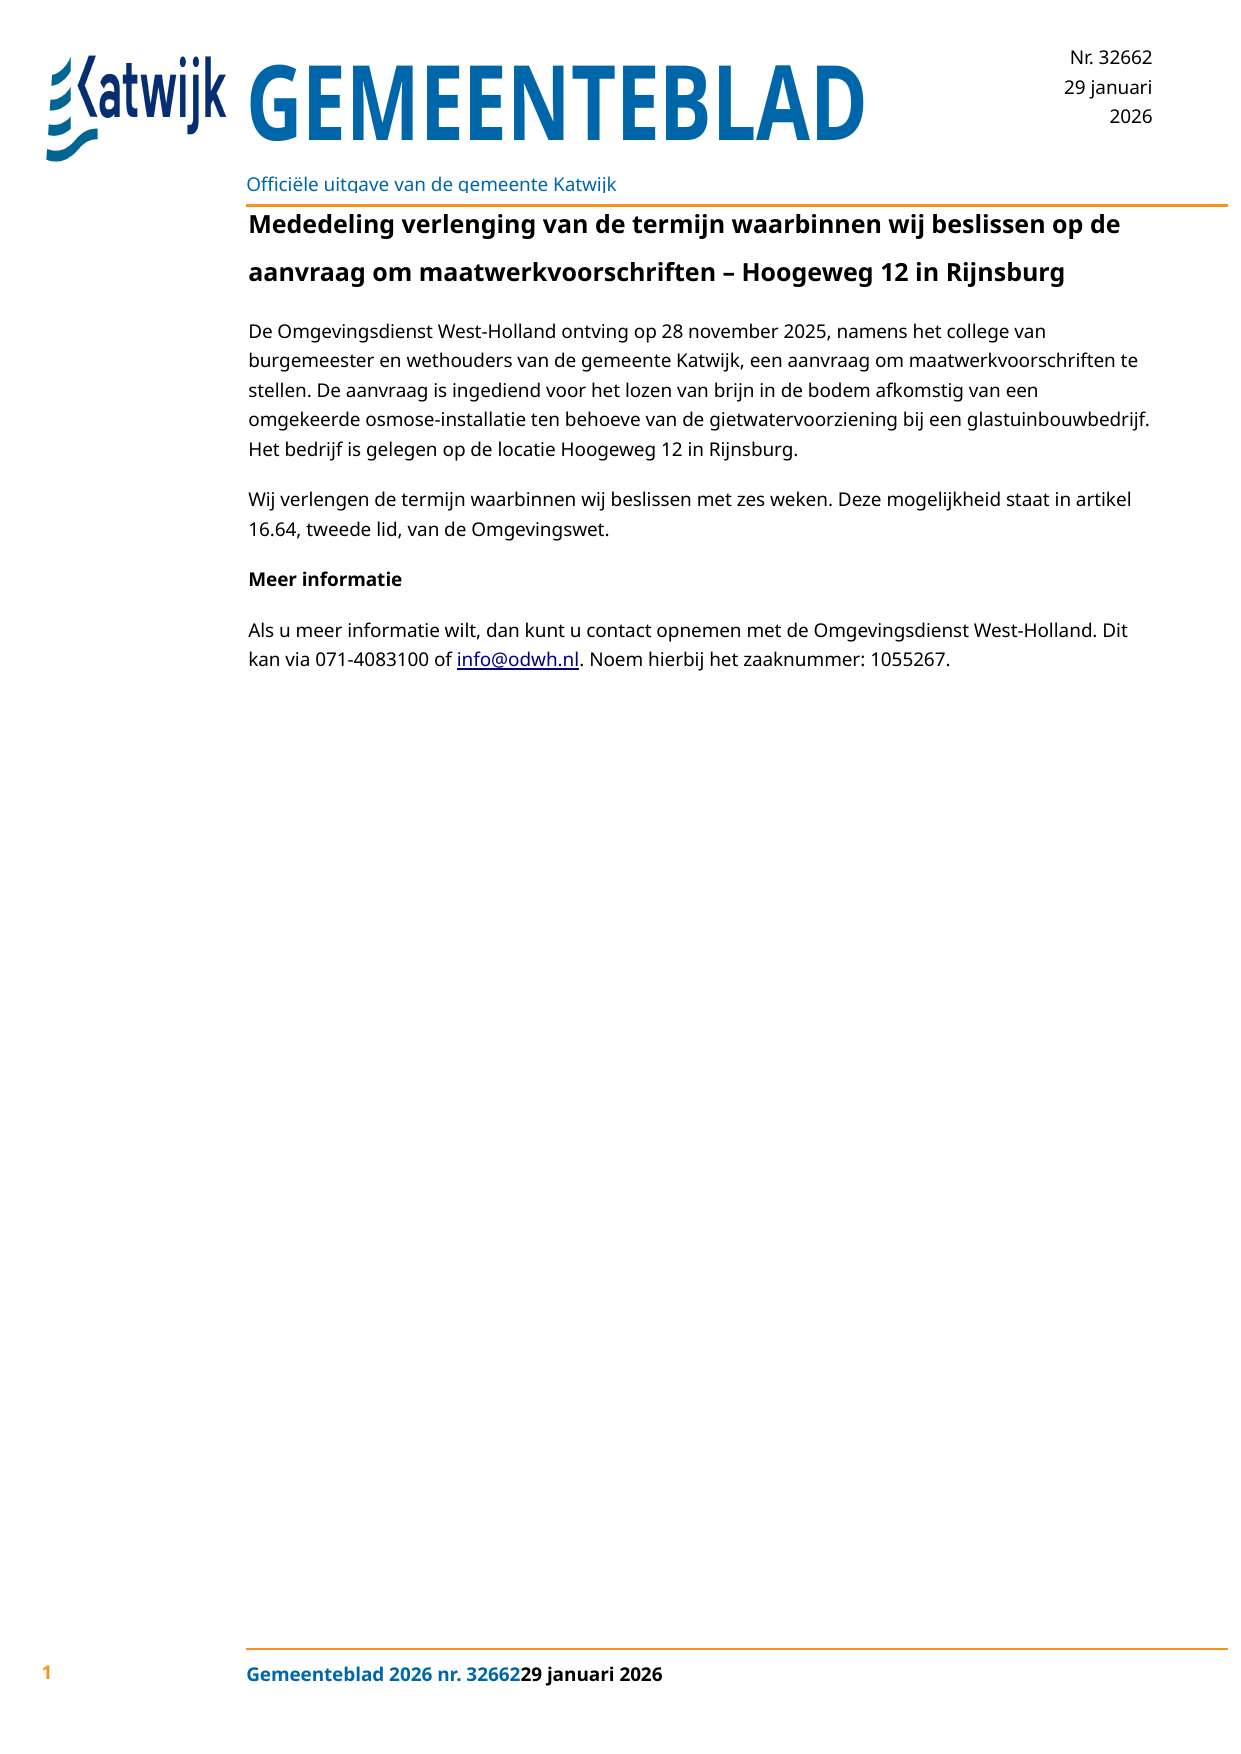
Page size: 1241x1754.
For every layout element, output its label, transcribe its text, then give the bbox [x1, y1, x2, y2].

text Mededeling verlenging van de termijn waarbinnen wij beslissen op de aanvraag om maatwerkvoorschriften – Hoogeweg 12 in Rijnsburg [248, 207, 1152, 288]
text Als u meer informatie wilt, dan kunt u contact opnemen met de Omgevingsdienst West-Holland. Dit kan via 071-4083100 of info@odwh.nl. Noem hierbij het zaaknummer: 1055267. [248, 617, 1152, 672]
text De Omgevingsdienst West-Holland ontving op 28 november 2025, namens het college van burgemeester en wethouders van de gemeente Katwijk, een aanvraag om maatwerkvoorschriften te stellen. De aanvraag is ingediend voor het lozen van brijn in de bodem afkomstig van een omgekeerde osmose-installatie ten behoeve van de gietwatervoorziening bij een glastuinbouwbedrijf. Het bedrijf is gelegen op de locatie Hoogeweg 12 in Rijnsburg. [248, 318, 1152, 462]
text Meer informatie [248, 567, 1152, 592]
text Wij verlengen de termijn waarbinnen wij beslissen met zes weken. Deze mogelijkheid staat in artikel 16.64, tweede lid, van de Omgevingswet. [248, 487, 1152, 542]
picture [41, 47, 231, 172]
